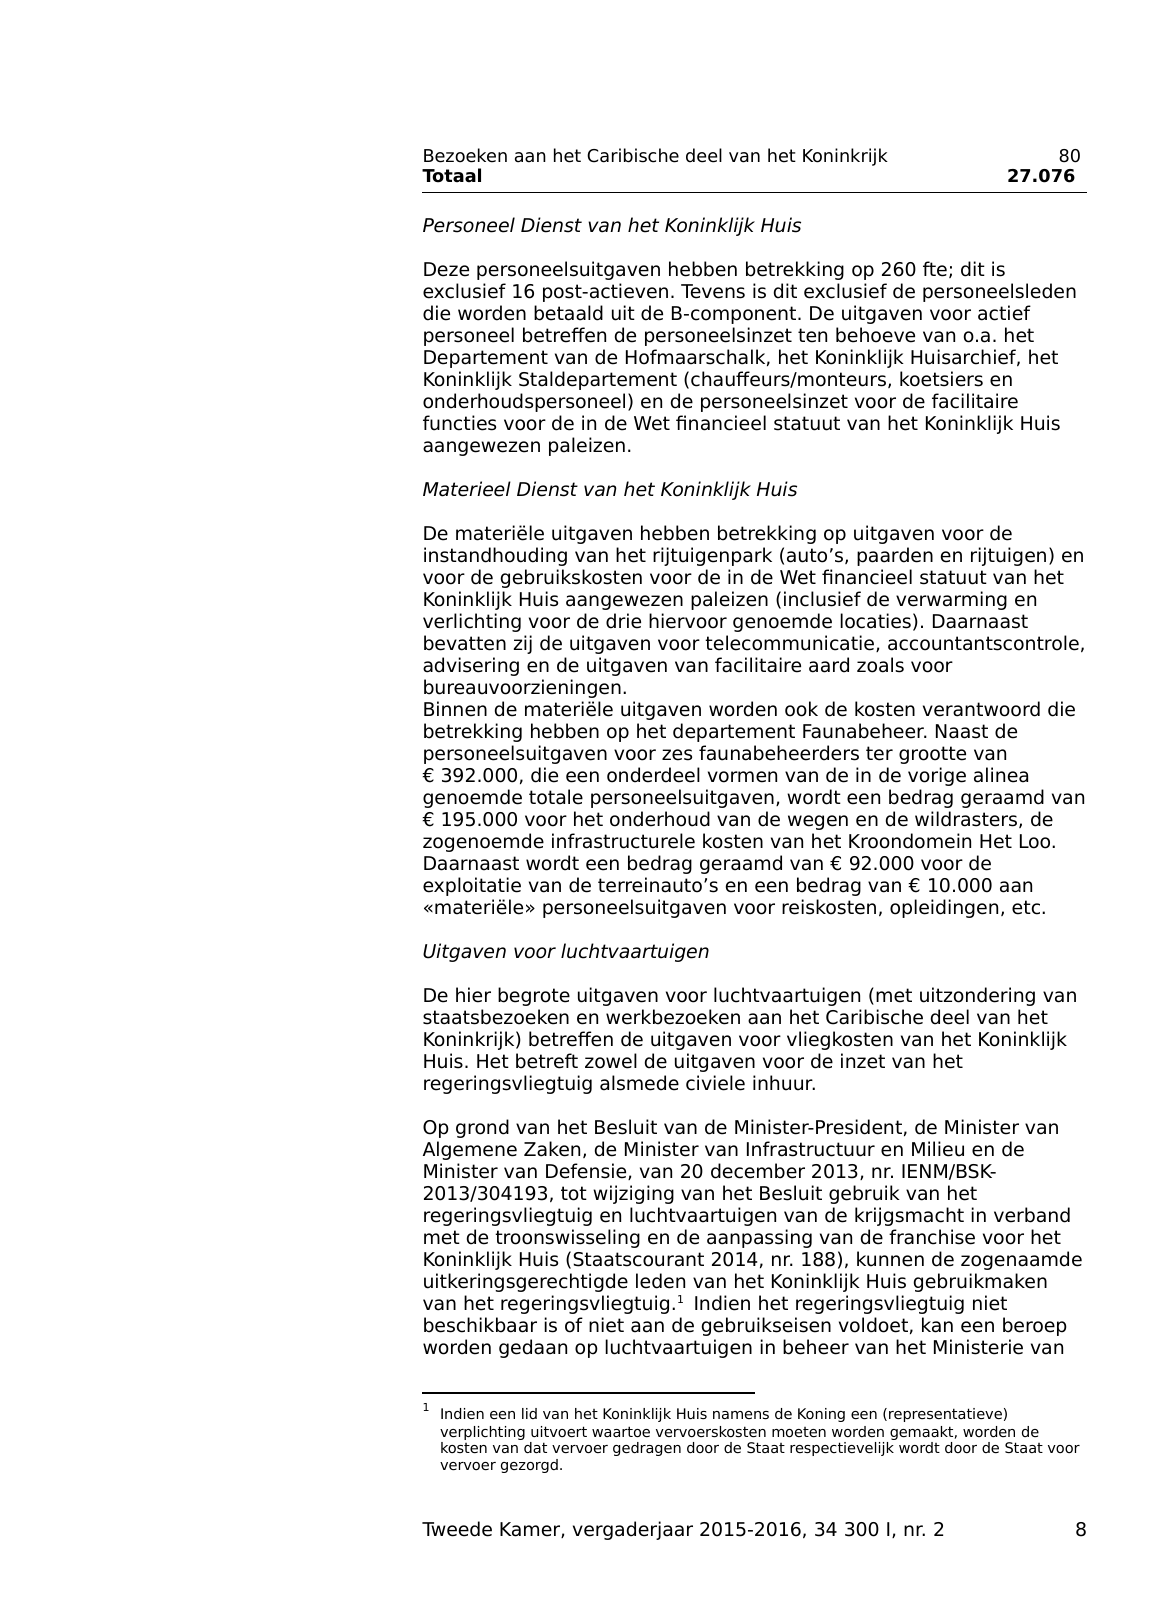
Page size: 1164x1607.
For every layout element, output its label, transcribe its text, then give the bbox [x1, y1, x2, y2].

text Deze personeelsuitgaven hebben betrekking op 260 fte; dit is exclusief 16 post-actieven. Tevens is dit exclusief de personeelsleden die worden betaald uit de B-component. De uitgaven voor actief personeel betreffen de personeelsinzet ten behoeve van o.a. het Departement van de Hofmaarschalk, het Koninklijk Huisarchief, het Koninklijk Staldepartement (chauffeurs/monteurs, koetsiers en onderhoudspersoneel) en de personeelsinzet voor de facilitaire functies voor de in de Wet financieel statuut van het Koninklijk Huis aangewezen paleizen. [422, 259, 1087, 457]
text Op grond van het Besluit van de Minister-President, de Minister van Algemene Zaken, de Minister van Infrastructuur en Milieu en de Minister van Defensie, van 20 december 2013, nr. IENM/BSK-2013/304193, tot wijziging van het Besluit gebruik van het regeringsvliegtuig en luchtvaartuigen van de krijgsmacht in verband met de troonswisseling en de aanpassing van de franchise voor het Koninklijk Huis (Staatscourant 2014, nr. 188), kunnen de zogenaamde uitkeringsgerechtigde leden van het Koninklijk Huis gebruikmaken van het regeringsvliegtuig. Indien het regeringsvliegtuig niet beschikbaar is of niet aan de gebruikseisen voldoet, kan een beroep worden gedaan op luchtvaartuigen in beheer van het Ministerie van [422, 1117, 1087, 1359]
table_cell Bezoeken aan het Caribische deel van het Koninkrijk [422, 146, 895, 166]
table_cell Totaal [422, 166, 895, 192]
table_cell 27.076 [895, 166, 1087, 192]
table_header Raming over 2016 (bedragen x € 1.000) [422, 130, 1087, 146]
text Indien een lid van het Koninklijk Huis namens de Koning een (representatieve) verplichting uitvoert waartoe vervoerskosten moeten worden gemaakt, worden de kosten van dat vervoer gedragen door de Staat respectievelijk wordt door de Staat voor vervoer gezorgd. [422, 1402, 1087, 1474]
subtitle Personeel Dienst van het Koninklijk Huis [422, 215, 1087, 237]
text De hier begrote uitgaven voor luchtvaartuigen (met uitzondering van staatsbezoeken en werkbezoeken aan het Caribische deel van het Koninkrijk) betreffen de uitgaven voor vliegkosten van het Koninklijk Huis. Het betreft zowel de uitgaven voor de inzet van het regeringsvliegtuig alsmede civiele inhuur. [422, 985, 1087, 1095]
table_cell 80 [895, 146, 1087, 166]
subtitle Uitgaven voor luchtvaartuigen [422, 941, 1087, 963]
text De materiële uitgaven hebben betrekking op uitgaven voor de instandhouding van het rijtuigenpark (auto’s, paarden en rijtuigen) en voor de gebruikskosten voor de in de Wet financieel statuut van het Koninklijk Huis aangewezen paleizen (inclusief de verwarming en verlichting voor de drie hiervoor genoemde locaties). Daarnaast bevatten zij de uitgaven voor telecommunicatie, accountantscontrole, advisering en de uitgaven van facilitaire aard zoals voor bureauvoorzieningen. [422, 523, 1087, 699]
text Binnen de materiële uitgaven worden ook de kosten verantwoord die betrekking hebben op het departement Faunabeheer. Naast de personeelsuitgaven voor zes faunabeheerders ter grootte van € 392.000, die een onderdeel vormen van de in de vorige alinea genoemde totale personeelsuitgaven, wordt een bedrag geraamd van € 195.000 voor het onderhoud van de wegen en de wildrasters, de zogenoemde infrastructurele kosten van het Kroondomein Het Loo. Daarnaast wordt een bedrag geraamd van € 92.000 voor de exploitatie van de terreinauto’s en een bedrag van € 10.000 aan «materiële» personeelsuitgaven voor reiskosten, opleidingen, etc. [422, 699, 1087, 919]
subtitle Materieel Dienst van het Koninklijk Huis [422, 479, 1087, 501]
